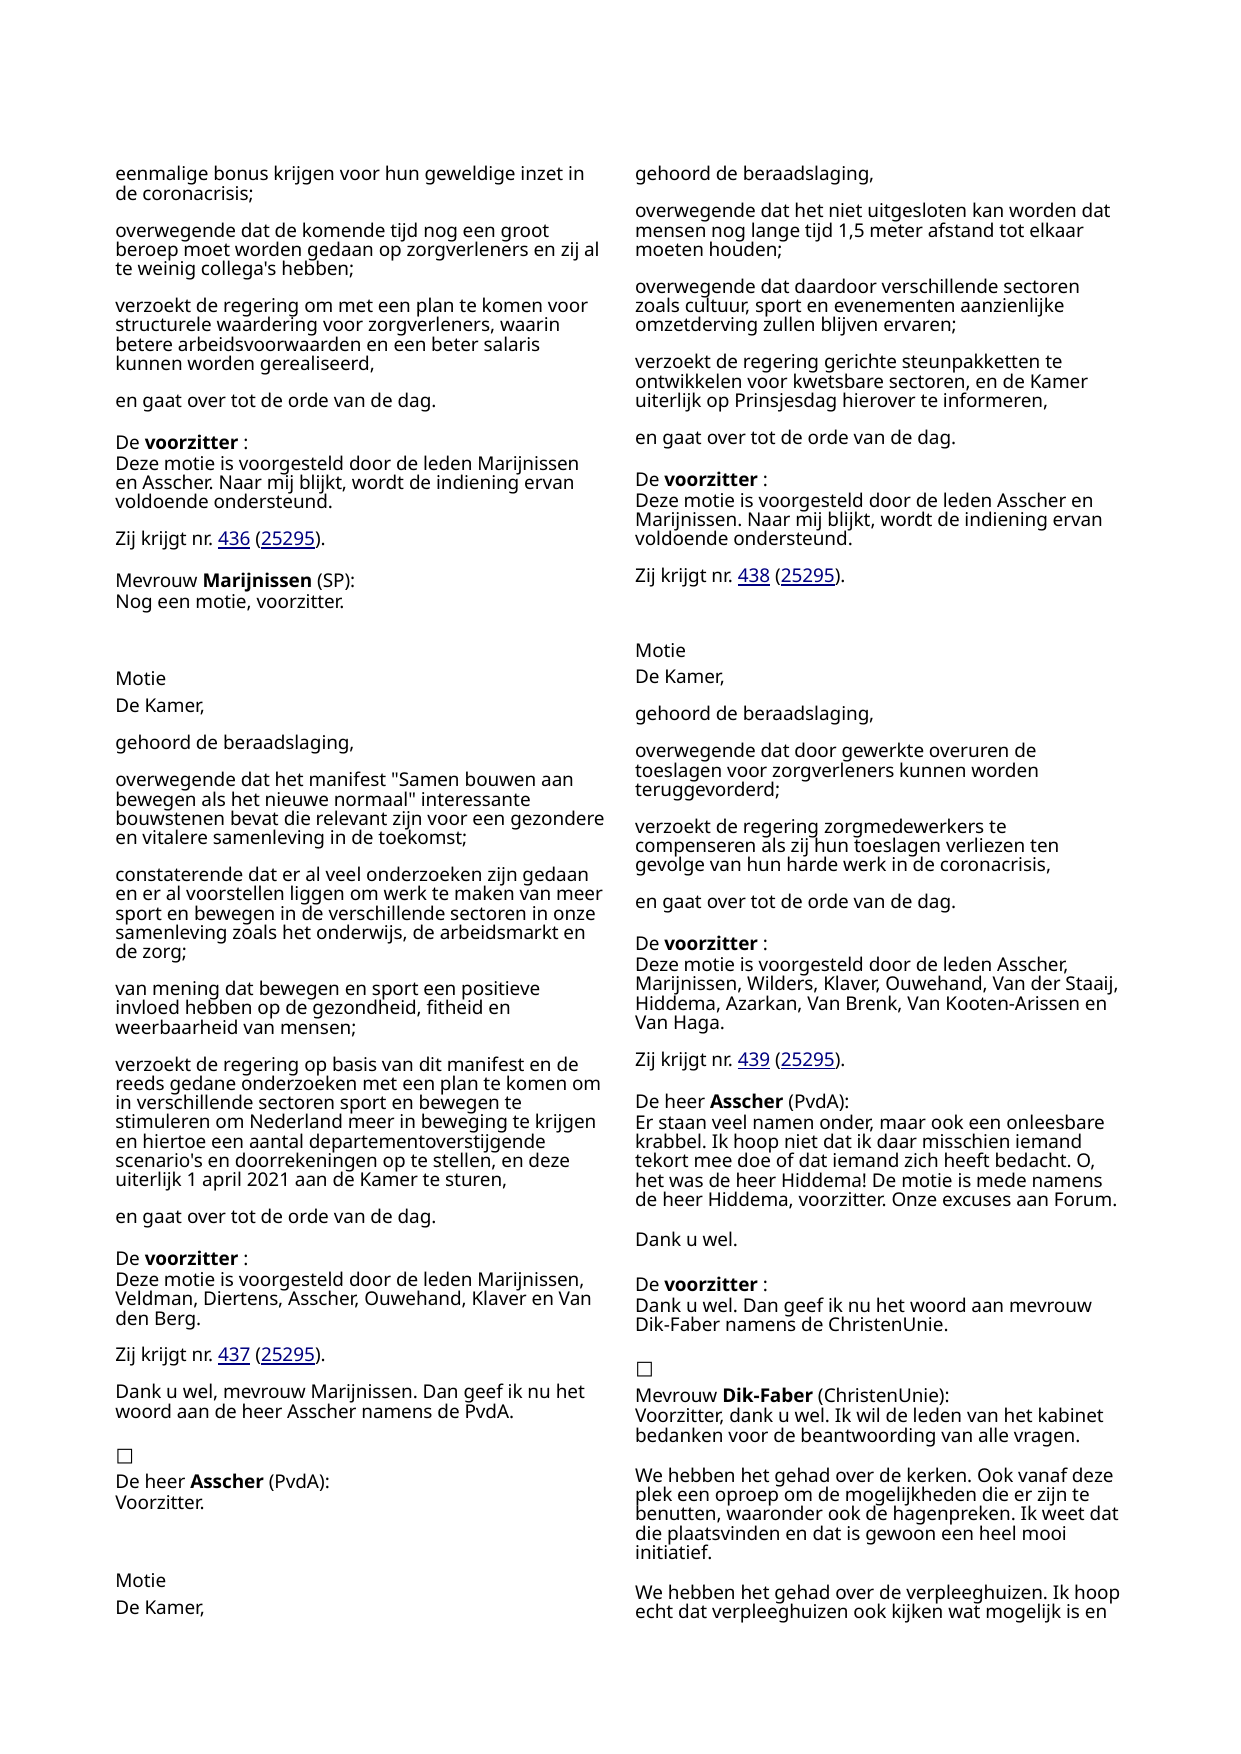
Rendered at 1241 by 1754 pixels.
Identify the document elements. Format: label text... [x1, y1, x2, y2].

text De Kamer, [115, 1599, 605, 1618]
text Zij krijgt nr. 439 (25295). [635, 1051, 1125, 1070]
text De heer Asscher (PvdA): [635, 1088, 1125, 1114]
text ⬜ [115, 1443, 605, 1469]
text Deze motie is voorgesteld door de leden Asscher, Marijnissen, Wilders, Klaver, Ouwehand, Van der Staaij, Hiddema, Azarkan, Van Brenk, Van Kooten-Arissen en Van Haga. [635, 956, 1125, 1033]
text Zij krijgt nr. 438 (25295). [635, 567, 1125, 586]
text overwegende dat door gewerkte overuren de toeslagen voor zorgverleners kunnen worden teruggevorderd; [635, 742, 1125, 800]
text Zij krijgt nr. 437 (25295). [115, 1346, 605, 1366]
text Motie [635, 637, 1125, 662]
text We hebben het gehad over de kerken. Ook vanaf deze plek een oproep om de mogelijkheden die er zijn te benutten, waaronder ook de hagenpreken. Ik weet dat die plaatsvinden en dat is gewoon een heel mooi initiatief. [635, 1467, 1125, 1563]
text en gaat over tot de orde van de dag. [635, 429, 1125, 448]
text verzoekt de regering zorgmedewerkers te compenseren als zij hun toeslagen verliezen ten gevolge van hun harde werk in de coronacrisis, [635, 818, 1125, 876]
text Motie [115, 1567, 605, 1593]
text overwegende dat de komende tijd nog een groot beroep moet worden gedaan op zorgverleners en zij al te weinig collega's hebben; [115, 222, 605, 279]
text gehoord de beraadslaging, [635, 705, 1125, 725]
text Deze motie is voorgesteld door de leden Asscher en Marijnissen. Naar mij blijkt, wordt de indiening ervan voldoende ondersteund. [635, 492, 1125, 549]
text De Kamer, [635, 668, 1125, 688]
text Er staan veel namen onder, maar ook een onleesbare krabbel. Ik hoop niet dat ik daar misschien iemand tekort mee doe of dat iemand zich heeft bedacht. O, het was de heer Hiddema! De motie is mede namens de heer Hiddema, voorzitter. Onze excuses aan Forum. [635, 1114, 1125, 1210]
text Deze motie is voorgesteld door de leden Marijnissen, Veldman, Diertens, Asscher, Ouwehand, Klaver en Van den Berg. [115, 1271, 605, 1329]
text verzoekt de regering gerichte steunpakketten te ontwikkelen voor kwetsbare sectoren, en de Kamer uiterlijk op Prinsjesdag hierover te informeren, [635, 353, 1125, 411]
text De voorzitter : [635, 466, 1125, 492]
text constaterende dat er al veel onderzoeken zijn gedaan en er al voorstellen liggen om werk te maken van meer sport en bewegen in de verschillende sectoren in onze samenleving zoals het onderwijs, de arbeidsmarkt en de zorg; [115, 866, 605, 962]
text Voorzitter, dank u wel. Ik wil de leden van het kabinet bedanken voor de beantwoording van alle vragen. [635, 1407, 1125, 1446]
text Nog een motie, voorzitter. [115, 593, 605, 612]
text Motie [115, 666, 605, 691]
text Dank u wel. Dan geef ik nu het woord aan mevrouw Dik-Faber namens de ChristenUnie. [635, 1297, 1125, 1335]
text Voorzitter. [115, 1494, 605, 1514]
text Dank u wel. [635, 1231, 1125, 1250]
text verzoekt de regering om met een plan te komen voor structurele waardering voor zorgverleners, waarin betere arbeidsvoorwaarden en een beter salaris kunnen worden gerealiseerd, [115, 297, 605, 374]
text Deze motie is voorgesteld door de leden Marijnissen en Asscher. Naar mij blijkt, wordt de indiening ervan voldoende ondersteund. [115, 454, 605, 512]
text ⬜ [635, 1356, 1125, 1382]
text en gaat over tot de orde van de dag. [635, 893, 1125, 913]
text Dank u wel, mevrouw Marijnissen. Dan geef ik nu het woord aan de heer Asscher namens de PvdA. [115, 1383, 605, 1422]
text De voorzitter : [635, 930, 1125, 956]
text overwegende dat daardoor verschillende sectoren zoals cultuur, sport en evenementen aanzienlijke omzetderving zullen blijven ervaren; [635, 278, 1125, 336]
text De voorzitter : [115, 1245, 605, 1271]
text gehoord de beraadslaging, [115, 734, 605, 753]
text gehoord de beraadslaging, [635, 165, 1125, 184]
text De voorzitter : [635, 1271, 1125, 1297]
text van mening dat bewegen en sport een positieve invloed hebben op de gezondheid, fitheid en weerbaarheid van mensen; [115, 980, 605, 1038]
text overwegende dat het niet uitgesloten kan worden dat mensen nog lange tijd 1,5 meter afstand tot elkaar moeten houden; [635, 202, 1125, 260]
text verzoekt de regering op basis van dit manifest en de reeds gedane onderzoeken met een plan te komen om in verschillende sectoren sport en bewegen te stimuleren om Nederland meer in beweging te krijgen en hiertoe een aantal departementoverstijgende scenario's en doorrekeningen op te stellen, en deze uiterlijk 1 april 2021 aan de Kamer te sturen, [115, 1056, 605, 1191]
text Mevrouw Marijnissen (SP): [115, 567, 605, 593]
text Mevrouw Dik-Faber (ChristenUnie): [635, 1382, 1125, 1407]
text De voorzitter : [115, 429, 605, 454]
text De Kamer, [115, 697, 605, 717]
text Zij krijgt nr. 436 (25295). [115, 530, 605, 549]
text en gaat over tot de orde van de dag. [115, 1208, 605, 1227]
text overwegende dat het manifest "Samen bouwen aan bewegen als het nieuwe normaal" interessante bouwstenen bevat die relevant zijn voor een gezondere en vitalere samenleving in de toekomst; [115, 771, 605, 848]
text eenmalige bonus krijgen voor hun geweldige inzet in de coronacrisis; [115, 165, 605, 204]
text We hebben het gehad over de verpleeghuizen. Ik hoop echt dat verpleeghuizen ook kijken wat mogelijk is en [635, 1584, 1125, 1622]
text en gaat over tot de orde van de dag. [115, 392, 605, 411]
text De heer Asscher (PvdA): [115, 1469, 605, 1494]
